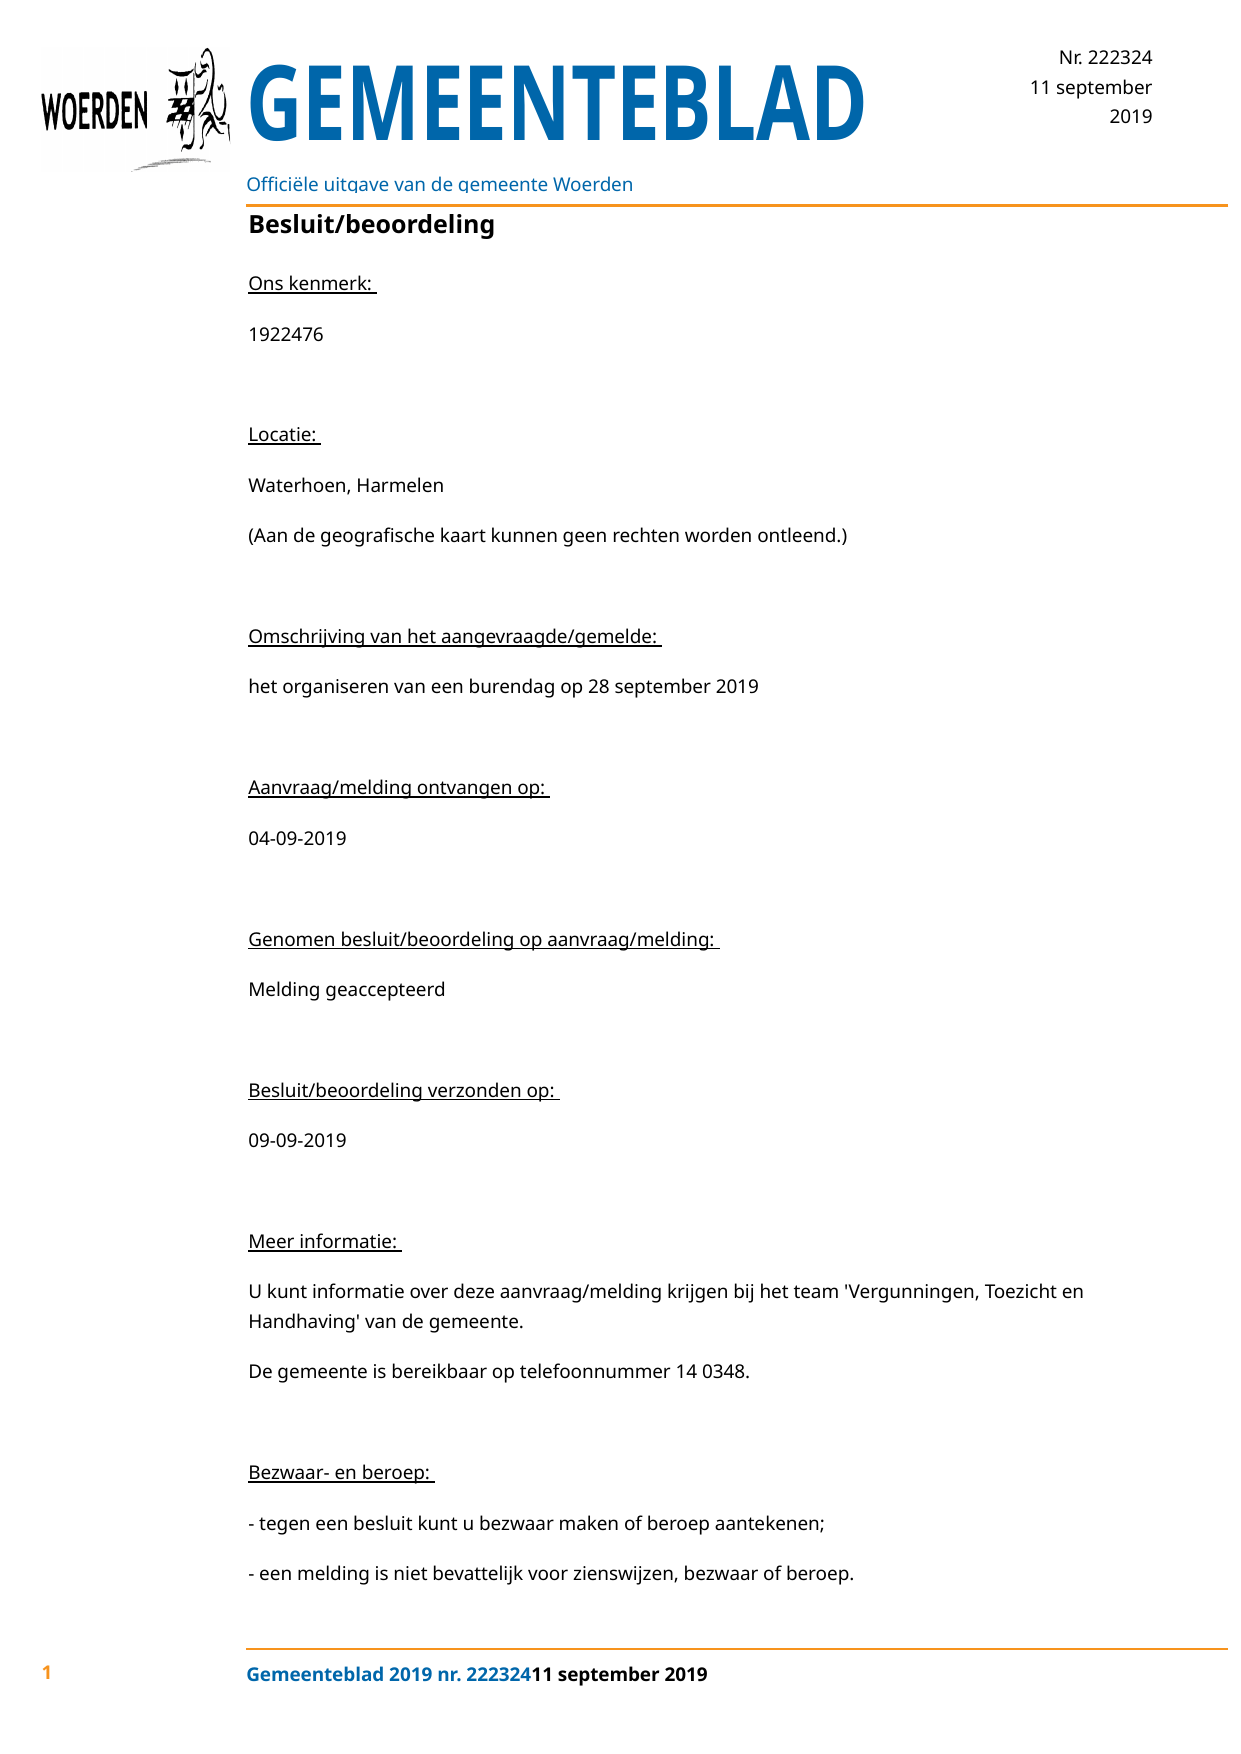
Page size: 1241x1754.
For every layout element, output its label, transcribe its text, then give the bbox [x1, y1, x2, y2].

text Besluit/beoordeling verzonden op: [248, 1077, 1152, 1103]
text - tegen een besluit kunt u bezwaar maken of beroep aantekenen; [248, 1510, 1152, 1536]
text Aanvraag/melding ontvangen op: [248, 774, 1152, 800]
text Bezwaar- en beroep: [248, 1459, 1152, 1485]
text Besluit/beoordeling [248, 207, 1152, 241]
text De gemeente is bereikbaar op telefoonnummer 14 0348. [248, 1359, 1152, 1384]
text Locatie: [248, 422, 1152, 447]
text Ons kenmerk: [248, 270, 1152, 296]
text Omschrijving van het aangevraagde/gemelde: [248, 623, 1152, 649]
text 04-09-2019 [248, 825, 1152, 851]
picture [41, 47, 231, 172]
text Waterhoen, Harmelen [248, 472, 1152, 498]
text U kunt informatie over deze aanvraag/melding krijgen bij het team 'Vergunningen, Toezicht en Handhaving' van de gemeente. [248, 1279, 1152, 1334]
text Melding geaccepteerd [248, 976, 1152, 1002]
text 09-09-2019 [248, 1127, 1152, 1153]
text (Aan de geografische kaart kunnen geen rechten worden ontleend.) [248, 522, 1152, 548]
text 1922476 [248, 321, 1152, 346]
text het organiseren van een burendag op 28 september 2019 [248, 674, 1152, 699]
text Meer informatie: [248, 1228, 1152, 1254]
text - een melding is niet bevattelijk voor zienswijzen, bezwaar of beroep. [248, 1560, 1152, 1586]
text Genomen besluit/beoordeling op aanvraag/melding: [248, 926, 1152, 951]
